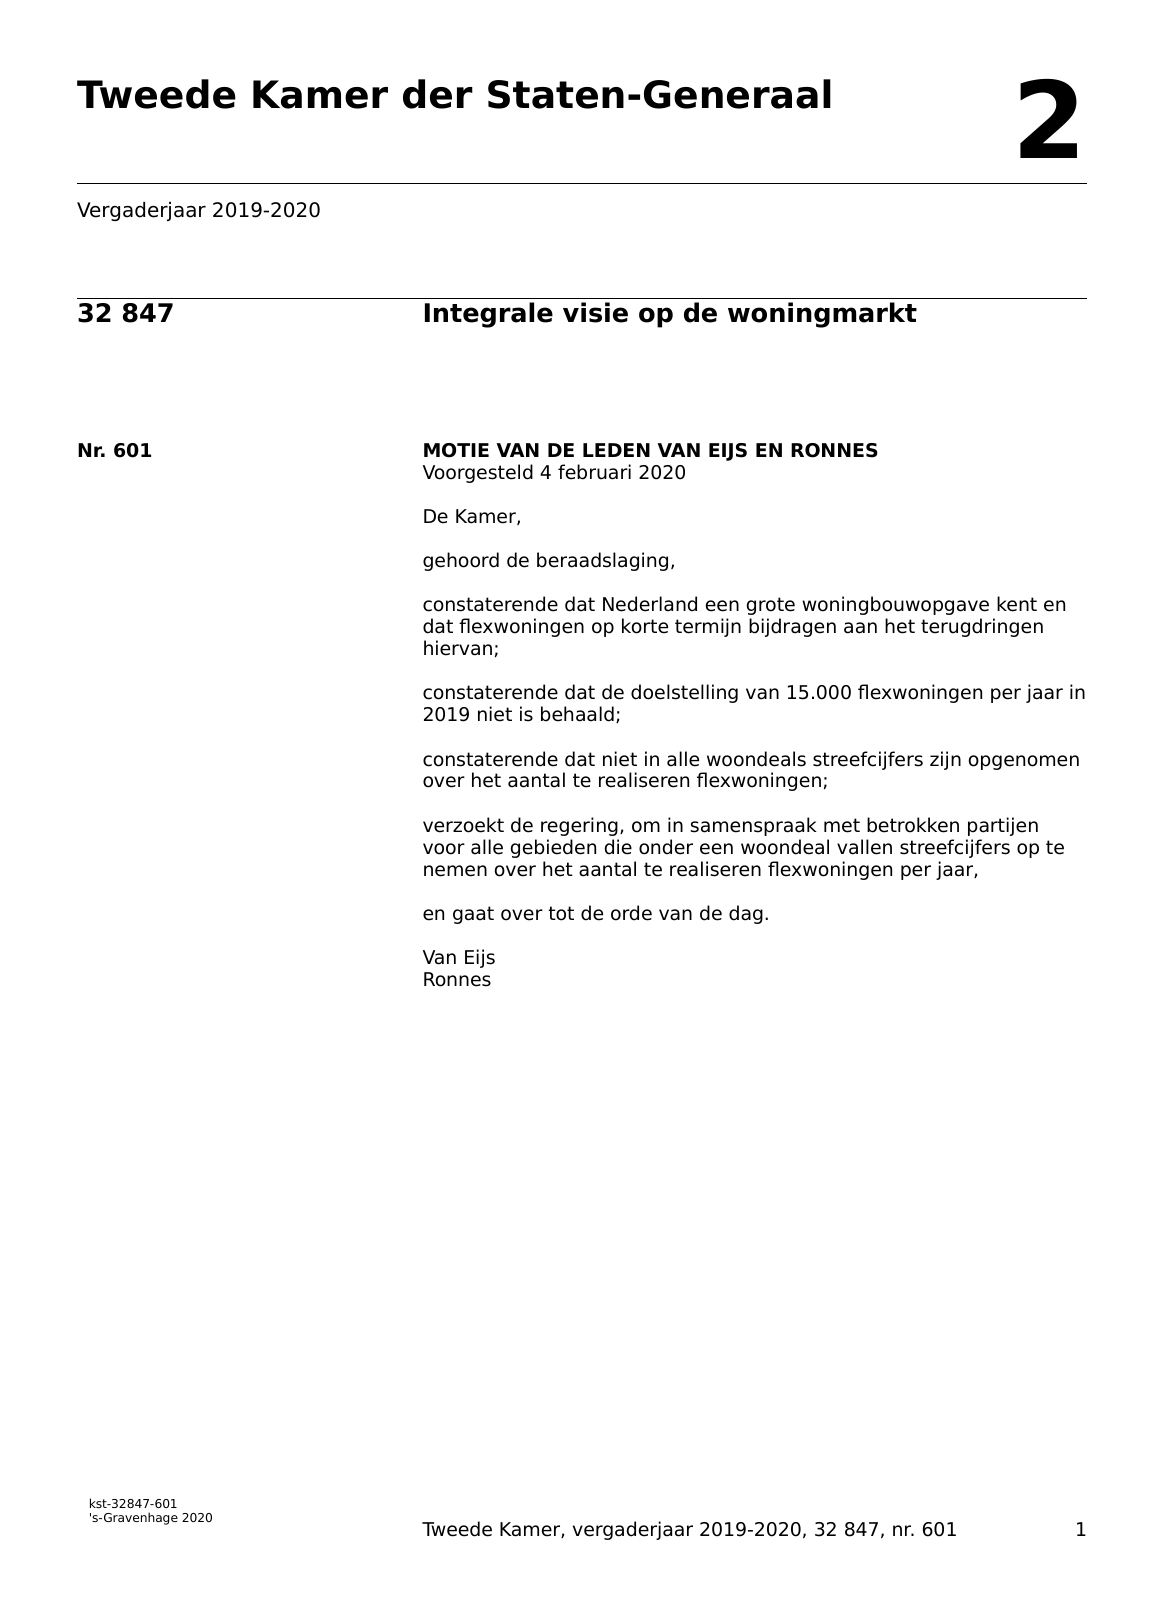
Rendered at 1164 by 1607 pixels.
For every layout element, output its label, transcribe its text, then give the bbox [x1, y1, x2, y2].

text Van Eijs [422, 947, 1087, 969]
table_header Tweede Kamer der Staten-Generaal [77, 59, 886, 183]
text constaterende dat de doelstelling van 15.000 flexwoningen per jaar in 2019 niet is behaald; [422, 682, 1087, 726]
text De Kamer, [422, 506, 1087, 528]
text verzoekt de regering, om in samenspraak met betrokken partijen voor alle gebieden die onder een woondeal vallen streefcijfers op te nemen over het aantal te realiseren flexwoningen per jaar, [422, 814, 1087, 881]
table_cell Vergaderjaar 2019-2020 [77, 184, 1087, 298]
text en gaat over tot de orde van de dag. [422, 903, 1087, 925]
text kst-32847-601 [88, 1497, 323, 1511]
text constaterende dat Nederland een grote woningbouwopgave kent en dat flexwoningen op korte termijn bijdragen aan het terugdringen hiervan; [422, 594, 1087, 660]
subtitle Nr. 601 MOTIE VAN DE LEDEN VAN EIJS EN RONNES [77, 440, 1087, 462]
text Voorgesteld 4 februari 2020 [422, 462, 1087, 484]
text gehoord de beraadslaging, [422, 550, 1087, 572]
table_header 2 [886, 59, 1087, 183]
text 's-Gravenhage 2020 [88, 1511, 323, 1525]
subtitle 32 847 Integrale visie op de woningmarkt [77, 299, 1087, 329]
text constaterende dat niet in alle woondeals streefcijfers zijn opgenomen over het aantal te realiseren flexwoningen; [422, 748, 1087, 792]
text Ronnes [422, 969, 1087, 991]
